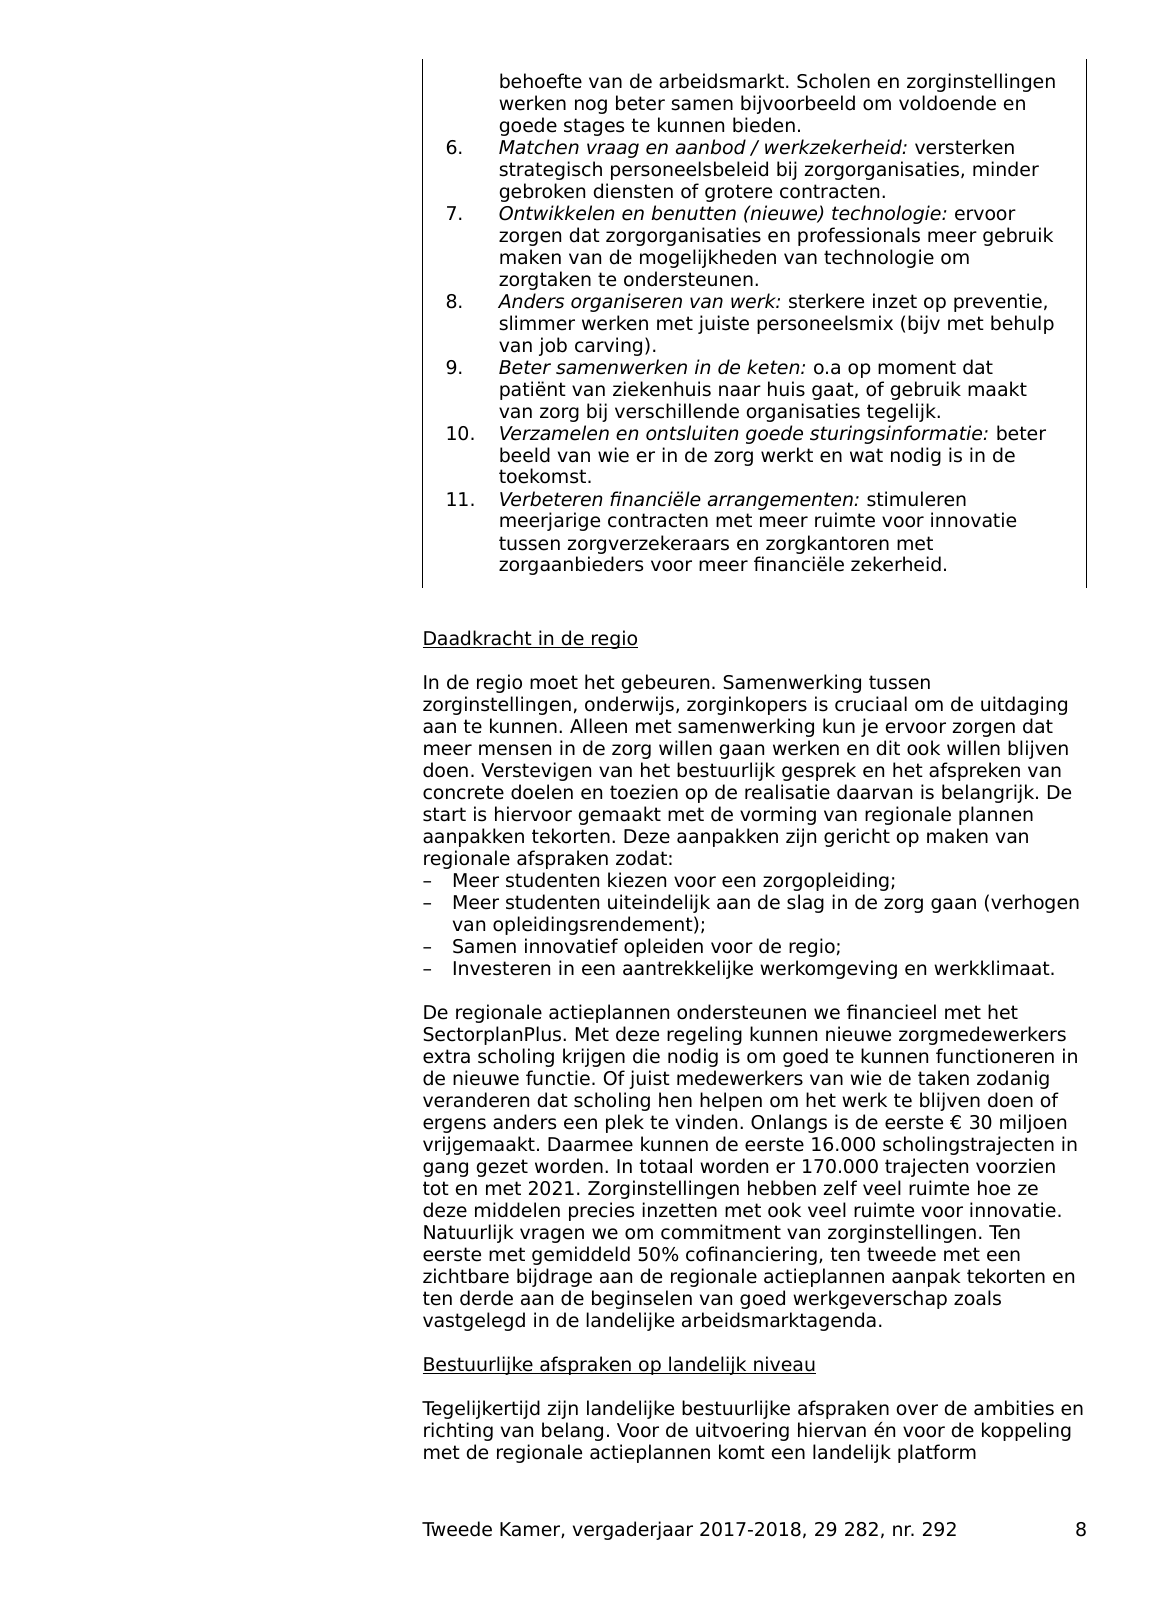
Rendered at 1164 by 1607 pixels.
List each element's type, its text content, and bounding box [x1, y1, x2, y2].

text De regionale actieplannen ondersteunen we financieel met het SectorplanPlus. Met deze regeling kunnen nieuwe zorgmedewerkers extra scholing krijgen die nodig is om goed te kunnen functioneren in de nieuwe functie. Of juist medewerkers van wie de taken zodanig veranderen dat scholing hen helpen om het werk te blijven doen of ergens anders een plek te vinden. Onlangs is de eerste € 30 miljoen vrijgemaakt. Daarmee kunnen de eerste 16.000 scholingstrajecten in gang gezet worden. In totaal worden er 170.000 trajecten voorzien tot en met 2021. Zorginstellingen hebben zelf veel ruimte hoe ze deze middelen precies inzetten met ook veel ruimte voor innovatie. Natuurlijk vragen we om commitment van zorginstellingen. Ten eerste met gemiddeld 50% cofinanciering, ten tweede met een zichtbare bijdrage aan de regionale actieplannen aanpak tekorten en ten derde aan de beginselen van goed werkgeverschap zoals vastgelegd in de landelijke arbeidsmarktagenda. [422, 1002, 1087, 1332]
subtitle Bestuurlijke afspraken op landelijk niveau [422, 1354, 1087, 1376]
subtitle Daadkracht in de regio [422, 628, 1087, 650]
text Tegelijkertijd zijn landelijke bestuurlijke afspraken over de ambities en richting van belang. Voor de uitvoering hiervan én voor de koppeling met de regionale actieplannen komt een landelijk platform [422, 1398, 1087, 1464]
text In de regio moet het gebeuren. Samenwerking tussen zorginstellingen, onderwijs, zorginkopers is cruciaal om de uitdaging aan te kunnen. Alleen met samenwerking kun je ervoor zorgen dat meer mensen in de zorg willen gaan werken en dit ook willen blijven doen. Verstevigen van het bestuurlijk gesprek en het afspreken van concrete doelen en toezien op de realisatie daarvan is belangrijk. De start is hiervoor gemaakt met de vorming van regionale plannen aanpakken tekorten. Deze aanpakken zijn gericht op maken van regionale afspraken zodat: [422, 672, 1087, 870]
text – Samen innovatief opleiden voor de regio; [422, 936, 1087, 958]
text – Investeren in een aantrekkelijke werkomgeving en werkklimaat. [422, 958, 1087, 980]
table_header behoefte van de arbeidsmarkt. Scholen en zorginstellingen werken nog beter samen bijvoorbeeld om voldoende en goede stages te kunnen bieden. 6. Matchen vraag en aanbod / werkzekerheid: versterken strategisch personeelsbeleid bij zorgorganisaties, minder gebroken diensten of grotere contracten. 7. Ontwikkelen en benutten (nieuwe) technologie: ervoor zorgen dat zorgorganisaties en professionals meer gebruik maken van de mogelijkheden van technologie om zorgtaken te ondersteunen. 8. Anders organiseren van werk: sterkere inzet op preventie, slimmer werken met juiste personeelsmix (bijv met behulp van job carving). 9. Beter samenwerken in de keten: o.a op moment dat patiënt van ziekenhuis naar huis gaat, of gebruik maakt van zorg bij verschillende organisaties tegelijk. 10. Verzamelen en ontsluiten goede sturingsinformatie: beter beeld van wie er in de zorg werkt en wat nodig is in de toekomst. 11. Verbeteren financiële arrangementen: stimuleren meerjarige contracten met meer ruimte voor innovatie tussen zorgverzekeraars en zorgkantoren met zorgaanbieders voor meer financiële zekerheid. [423, 59, 1086, 588]
text – Meer studenten uiteindelijk aan de slag in de zorg gaan (verhogen van opleidingsrendement); [422, 892, 1087, 936]
text – Meer studenten kiezen voor een zorgopleiding; [422, 870, 1087, 892]
